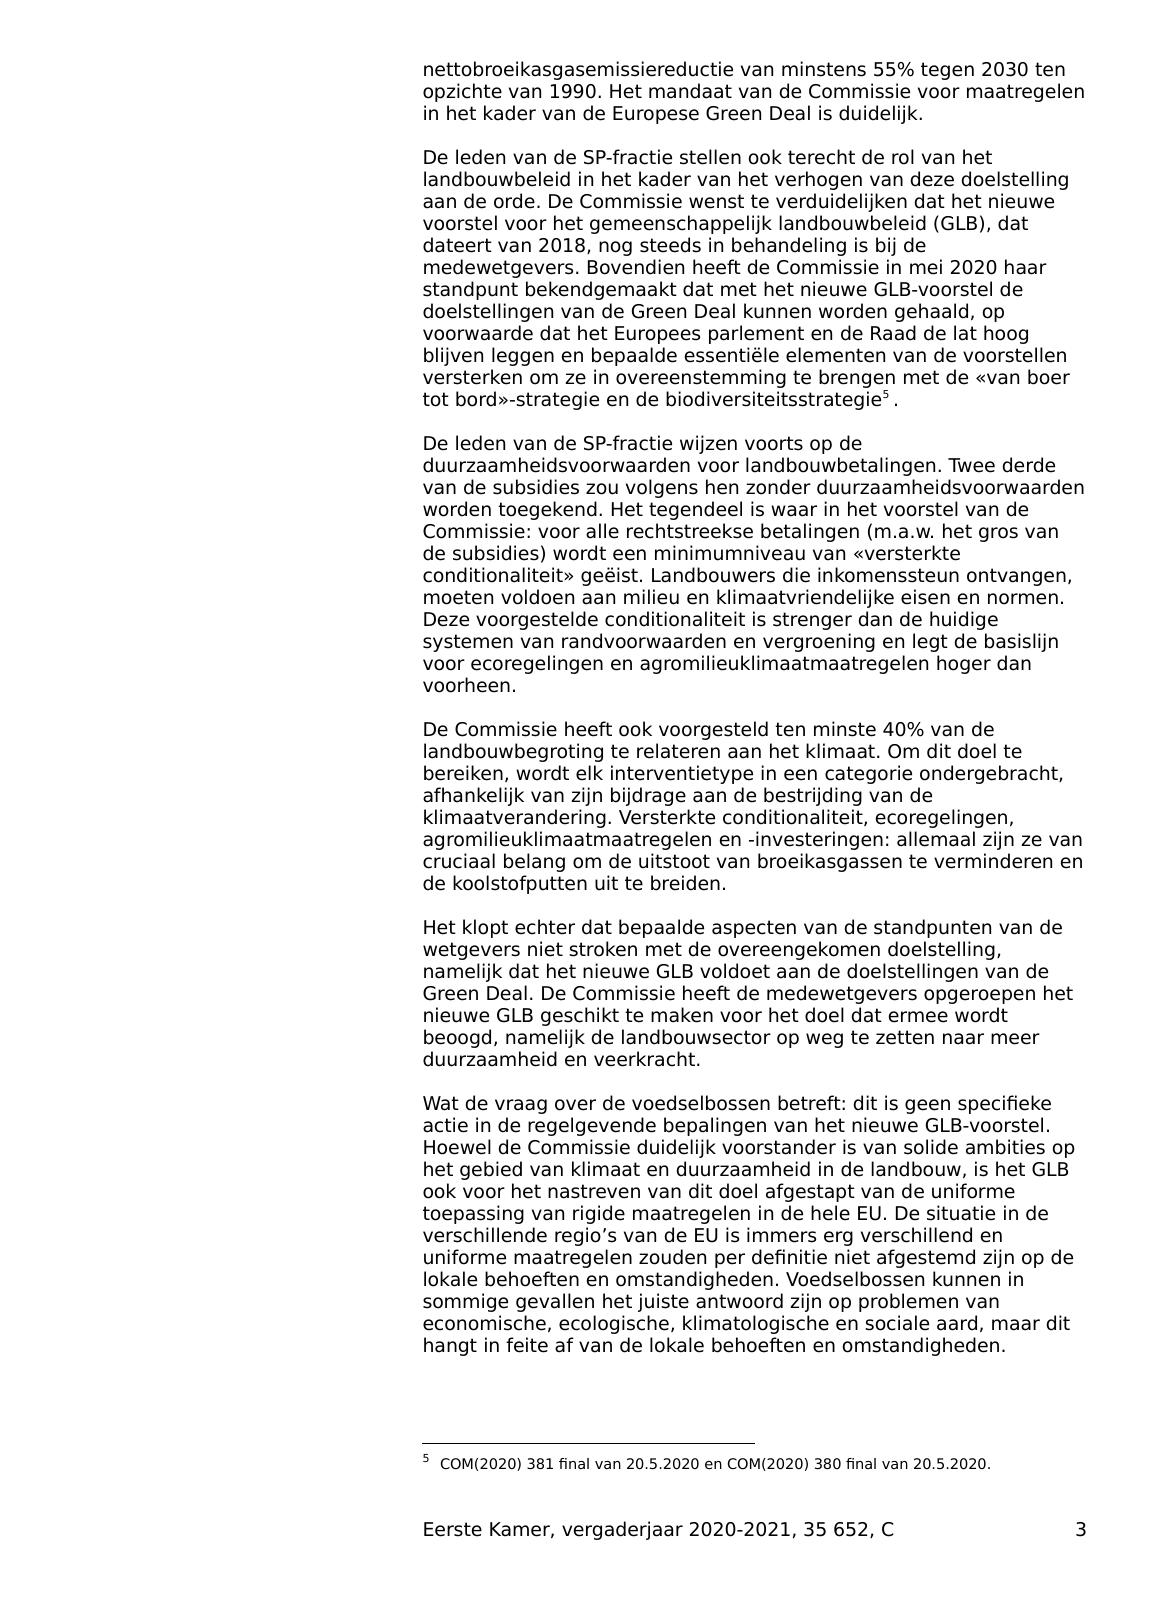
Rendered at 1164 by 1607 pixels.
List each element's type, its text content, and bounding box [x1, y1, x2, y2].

text Wat de vraag over de voedselbossen betreft: dit is geen specifieke actie in de regelgevende bepalingen van het nieuwe GLB-voorstel. Hoewel de Commissie duidelijk voorstander is van solide ambities op het gebied van klimaat en duurzaamheid in de landbouw, is het GLB ook voor het nastreven van dit doel afgestapt van de uniforme toepassing van rigide maatregelen in de hele EU. De situatie in de verschillende regio’s van de EU is immers erg verschillend en uniforme maatregelen zouden per definitie niet afgestemd zijn op de lokale behoeften en omstandigheden. Voedselbossen kunnen in sommige gevallen het juiste antwoord zijn op problemen van economische, ecologische, klimatologische en sociale aard, maar dit hangt in feite af van de lokale behoeften en omstandigheden. [422, 1093, 1087, 1357]
text Het klopt echter dat bepaalde aspecten van de standpunten van de wetgevers niet stroken met de overeengekomen doelstelling, namelijk dat het nieuwe GLB voldoet aan de doelstellingen van de Green Deal. De Commissie heeft de medewetgevers opgeroepen het nieuwe GLB geschikt te maken voor het doel dat ermee wordt beoogd, namelijk de landbouwsector op weg te zetten naar meer duurzaamheid en veerkracht. [422, 917, 1087, 1071]
text De leden van de SP-fractie wijzen voorts op de duurzaamheidsvoorwaarden voor landbouwbetalingen. Twee derde van de subsidies zou volgens hen zonder duurzaamheidsvoorwaarden worden toegekend. Het tegendeel is waar in het voorstel van de Commissie: voor alle rechtstreekse betalingen (m.a.w. het gros van de subsidies) wordt een minimumniveau van «versterkte conditionaliteit» geëist. Landbouwers die inkomenssteun ontvangen, moeten voldoen aan milieu en klimaatvriendelijke eisen en normen. Deze voorgestelde conditionaliteit is strenger dan de huidige systemen van randvoorwaarden en vergroening en legt de basislijn voor ecoregelingen en agromilieuklimaatmaatregelen hoger dan voorheen. [422, 433, 1087, 697]
text COM(2020) 381 final van 20.5.2020 en COM(2020) 380 final van 20.5.2020. [422, 1452, 1087, 1474]
text nettobroeikasgasemissiereductie van minstens 55% tegen 2030 ten opzichte van 1990. Het mandaat van de Commissie voor maatregelen in het kader van de Europese Green Deal is duidelijk. [422, 59, 1087, 125]
text De Commissie heeft ook voorgesteld ten minste 40% van de landbouwbegroting te relateren aan het klimaat. Om dit doel te bereiken, wordt elk interventietype in een categorie ondergebracht, afhankelijk van zijn bijdrage aan de bestrijding van de klimaatverandering. Versterkte conditionaliteit, ecoregelingen, agromilieuklimaatmaatregelen en -investeringen: allemaal zijn ze van cruciaal belang om de uitstoot van broeikasgassen te verminderen en de koolstofputten uit te breiden. [422, 719, 1087, 895]
text De leden van de SP-fractie stellen ook terecht de rol van het landbouwbeleid in het kader van het verhogen van deze doelstelling aan de orde. De Commissie wenst te verduidelijken dat het nieuwe voorstel voor het gemeenschappelijk landbouwbeleid (GLB), dat dateert van 2018, nog steeds in behandeling is bij de medewetgevers. Bovendien heeft de Commissie in mei 2020 haar standpunt bekendgemaakt dat met het nieuwe GLB-voorstel de doelstellingen van de Green Deal kunnen worden gehaald, op voorwaarde dat het Europees parlement en de Raad de lat hoog blijven leggen en bepaalde essentiële elementen van de voorstellen versterken om ze in overeenstemming te brengen met de «van boer tot bord»-strategie en de biodiversiteitsstrategie. [422, 147, 1087, 411]
